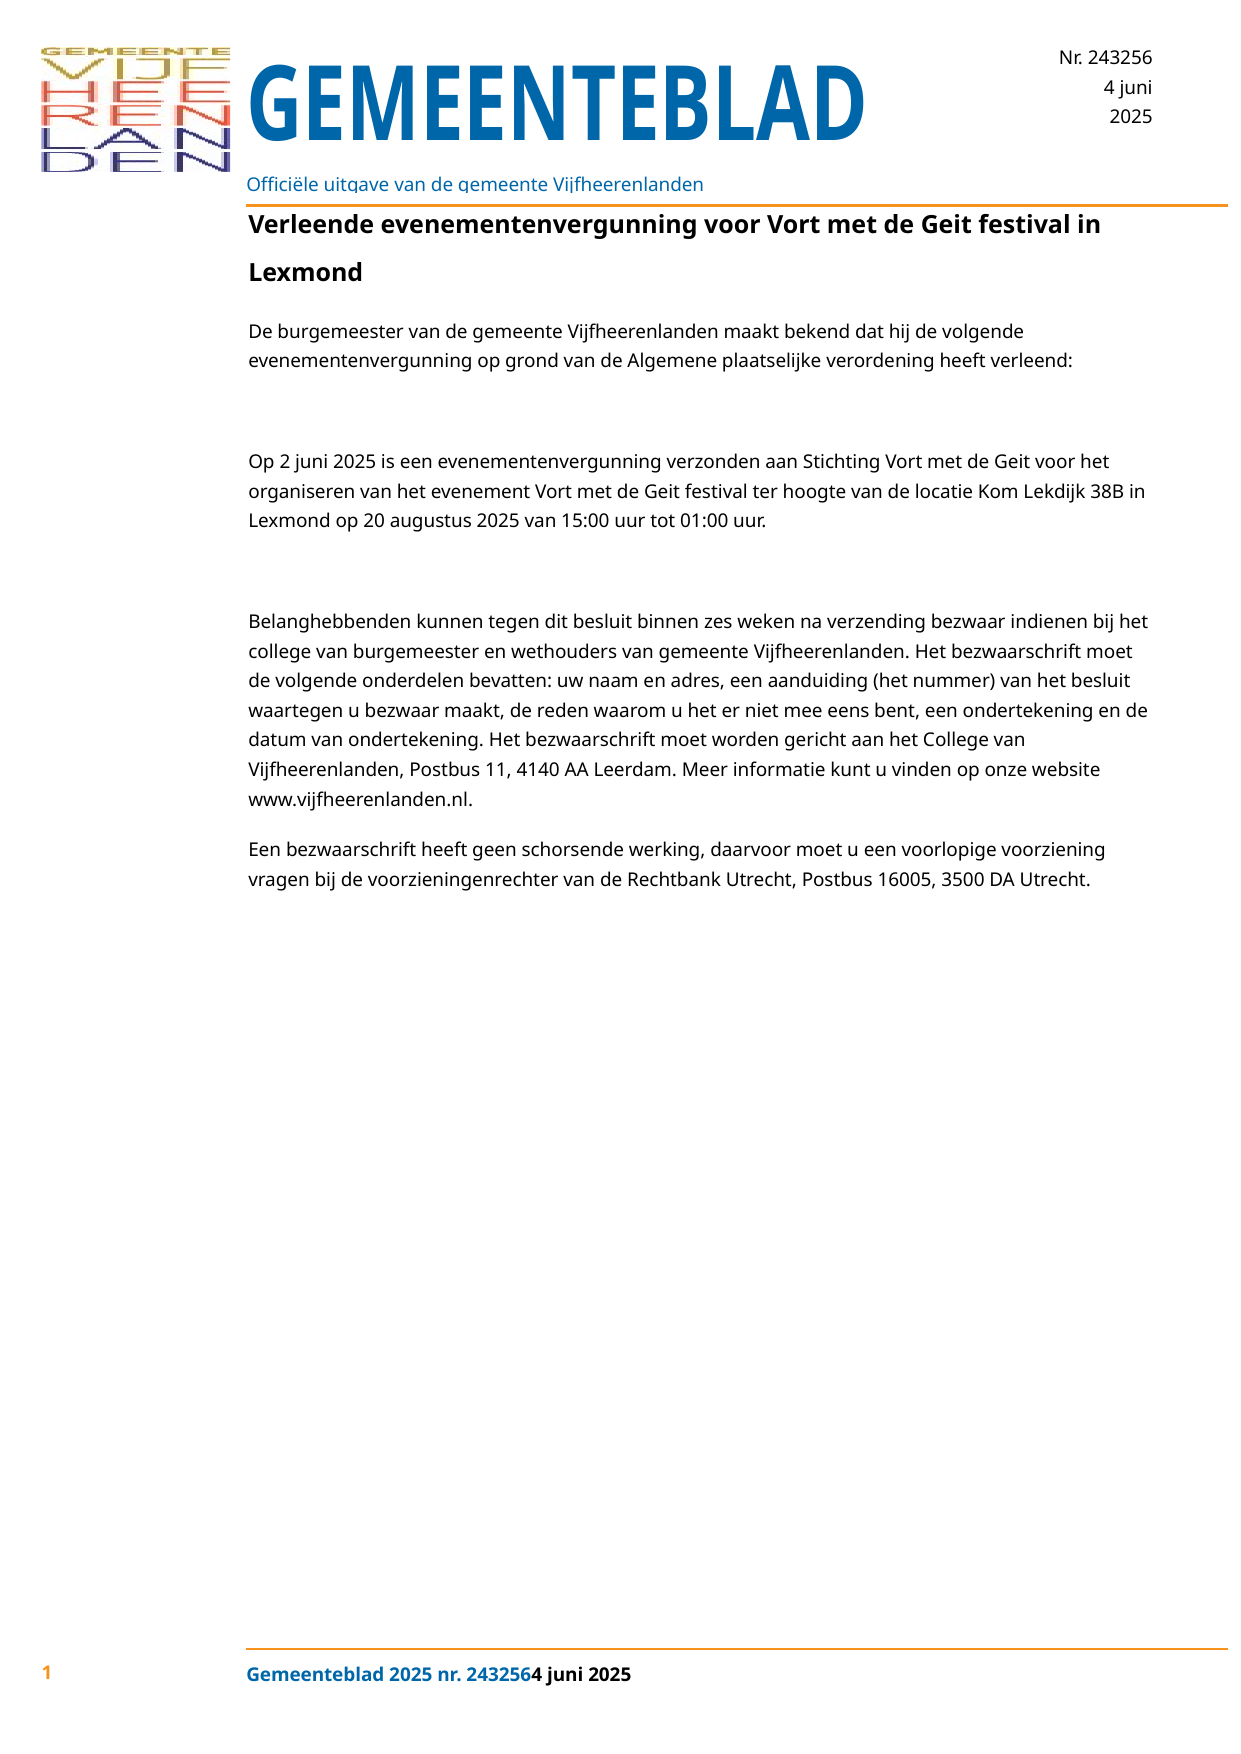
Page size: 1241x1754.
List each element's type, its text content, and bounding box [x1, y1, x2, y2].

text Een bezwaarschrift heeft geen schorsende werking, daarvoor moet u een voorlopige voorziening vragen bij de voorzieningenrechter van de Rechtbank Utrecht, Postbus 16005, 3500 DA Utrecht. [248, 836, 1152, 892]
picture [41, 47, 231, 172]
text De burgemeester van de gemeente Vijfheerenlanden maakt bekend dat hij de volgende evenementenvergunning op grond van de Algemene plaatselijke verordening heeft verleend: [248, 318, 1152, 373]
text Verleende evenementenvergunning voor Vort met de Geit festival in Lexmond [248, 207, 1152, 288]
text Op 2 juni 2025 is een evenementenvergunning verzonden aan Stichting Vort met de Geit voor het organiseren van het evenement Vort met de Geit festival ter hoogte van de locatie Kom Lekdijk 38B in Lexmond op 20 augustus 2025 van 15:00 uur tot 01:00 uur. [248, 448, 1152, 533]
text Belanghebbenden kunnen tegen dit besluit binnen zes weken na verzending bezwaar indienen bij het college van burgemeester en wethouders van gemeente Vijfheerenlanden. Het bezwaarschrift moet de volgende onderdelen bevatten: uw naam en adres, een aanduiding (het nummer) van het besluit waartegen u bezwaar maakt, de reden waarom u het er niet mee eens bent, een ondertekening en de datum van ondertekening. Het bezwaarschrift moet worden gericht aan het College van Vijfheerenlanden, Postbus 11, 4140 AA Leerdam. Meer informatie kunt u vinden op onze website www.vijfheerenlanden.nl. [248, 608, 1152, 812]
